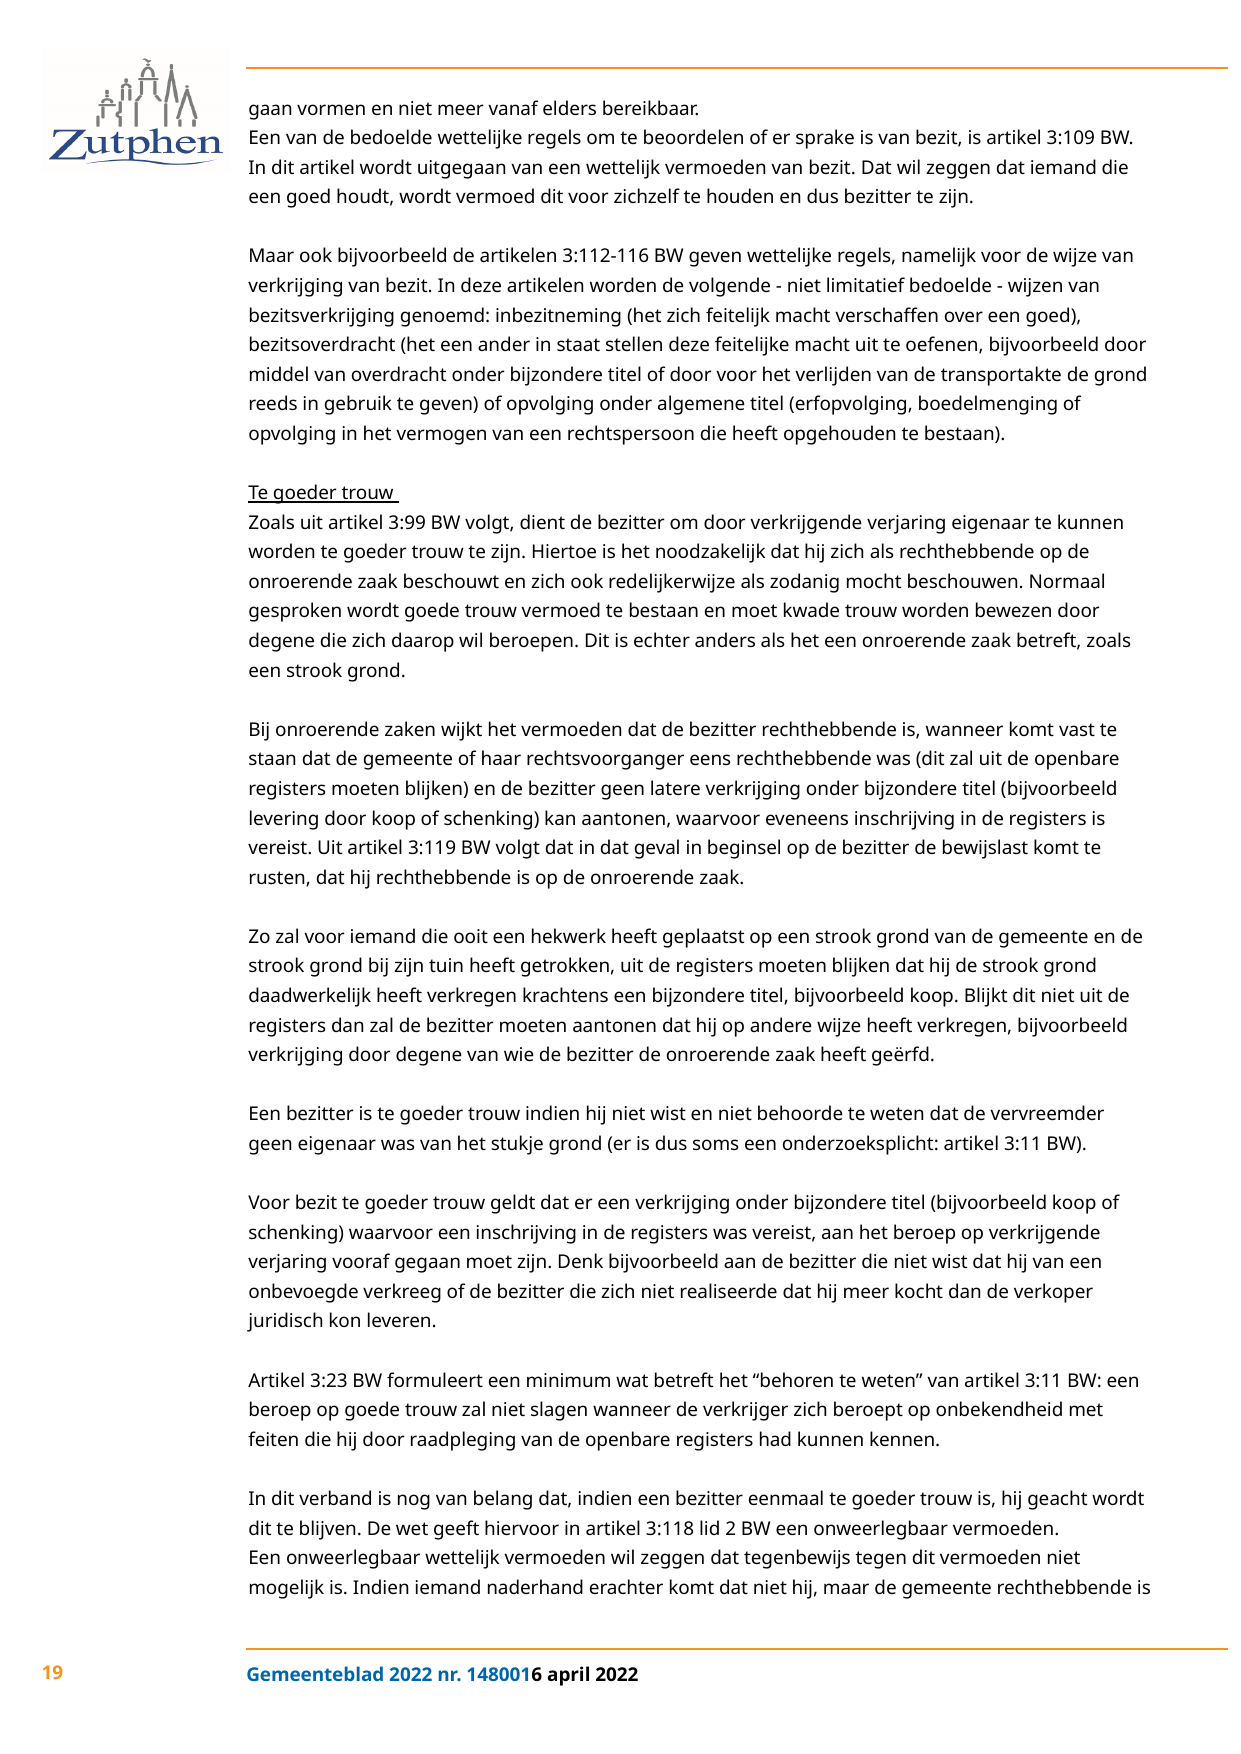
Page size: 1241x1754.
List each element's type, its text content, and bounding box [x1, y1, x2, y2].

text gaan vormen en niet meer vanaf elders bereikbaar. [248, 95, 1152, 121]
picture [41, 47, 231, 172]
text Te goeder trouw [248, 479, 1152, 505]
text Bij onroerende zaken wijkt het vermoeden dat de bezitter rechthebbende is, wanneer komt vast te staan dat de gemeente of haar rechtsvoorganger eens rechthebbende was (dit zal uit de openbare registers moeten blijken) en de bezitter geen latere verkrijging onder bijzondere titel (bijvoorbeeld levering door koop of schenking) kan aantonen, waarvoor eveneens inschrijving in de registers is vereist. Uit artikel 3:119 BW volgt dat in dat geval in beginsel op de bezitter de bewijslast komt te rusten, dat hij rechthebbende is op de onroerende zaak. [248, 716, 1152, 890]
text Een onweerlegbaar wettelijk vermoeden wil zeggen dat tegenbewijs tegen dit vermoeden niet mogelijk is. Indien iemand naderhand erachter komt dat niet hij, maar de gemeente rechthebbende is [248, 1544, 1152, 1600]
text In dit verband is nog van belang dat, indien een bezitter eenmaal te goeder trouw is, hij geacht wordt dit te blijven. De wet geeft hiervoor in artikel 3:118 lid 2 BW een onweerlegbaar vermoeden. [248, 1485, 1152, 1541]
text Maar ook bijvoorbeeld de artikelen 3:112-116 BW geven wettelijke regels, namelijk voor de wijze van verkrijging van bezit. In deze artikelen worden de volgende - niet limitatief bedoelde - wijzen van bezitsverkrijging genoemd: inbezitneming (het zich feitelijk macht verschaffen over een goed), bezitsoverdracht (het een ander in staat stellen deze feitelijke macht uit te oefenen, bijvoorbeeld door middel van overdracht onder bijzondere titel of door voor het verlijden van de transportakte de grond reeds in gebruik te geven) of opvolging onder algemene titel (erfopvolging, boedelmenging of opvolging in het vermogen van een rechtspersoon die heeft opgehouden te bestaan). [248, 243, 1152, 446]
text Artikel 3:23 BW formuleert een minimum wat betreft het “behoren te weten” van artikel 3:11 BW: een beroep op goede trouw zal niet slagen wanneer de verkrijger zich beroept op onbekendheid met feiten die hij door raadpleging van de openbare registers had kunnen kennen. [248, 1367, 1152, 1452]
text Voor bezit te goeder trouw geldt dat er een verkrijging onder bijzondere titel (bijvoorbeeld koop of schenking) waarvoor een inschrijving in de registers was vereist, aan het beroep op verkrijgende verjaring vooraf gegaan moet zijn. Denk bijvoorbeeld aan de bezitter die niet wist dat hij van een onbevoegde verkreeg of de bezitter die zich niet realiseerde dat hij meer kocht dan de verkoper juridisch kon leveren. [248, 1189, 1152, 1333]
text Zo zal voor iemand die ooit een hekwerk heeft geplaatst op een strook grond van de gemeente en de strook grond bij zijn tuin heeft getrokken, uit de registers moeten blijken dat hij de strook grond daadwerkelijk heeft verkregen krachtens een bijzondere titel, bijvoorbeeld koop. Blijkt dit niet uit de registers dan zal de bezitter moeten aantonen dat hij op andere wijze heeft verkregen, bijvoorbeeld verkrijging door degene van wie de bezitter de onroerende zaak heeft geërfd. [248, 923, 1152, 1067]
text Zoals uit artikel 3:99 BW volgt, dient de bezitter om door verkrijgende verjaring eigenaar te kunnen worden te goeder trouw te zijn. Hiertoe is het noodzakelijk dat hij zich als rechthebbende op de onroerende zaak beschouwt en zich ook redelijkerwijze als zodanig mocht beschouwen. Normaal gesproken wordt goede trouw vermoed te bestaan en moet kwade trouw worden bewezen door degene die zich daarop wil beroepen. Dit is echter anders als het een onroerende zaak betreft, zoals een strook grond. [248, 509, 1152, 683]
text Een van de bedoelde wettelijke regels om te beoordelen of er sprake is van bezit, is artikel 3:109 BW. In dit artikel wordt uitgegaan van een wettelijk vermoeden van bezit. Dat wil zeggen dat iemand die een goed houdt, wordt vermoed dit voor zichzelf te houden en dus bezitter te zijn. [248, 124, 1152, 209]
text Een bezitter is te goeder trouw indien hij niet wist en niet behoorde te weten dat de vervreemder geen eigenaar was van het stukje grond (er is dus soms een onderzoeksplicht: artikel 3:11 BW). [248, 1101, 1152, 1156]
